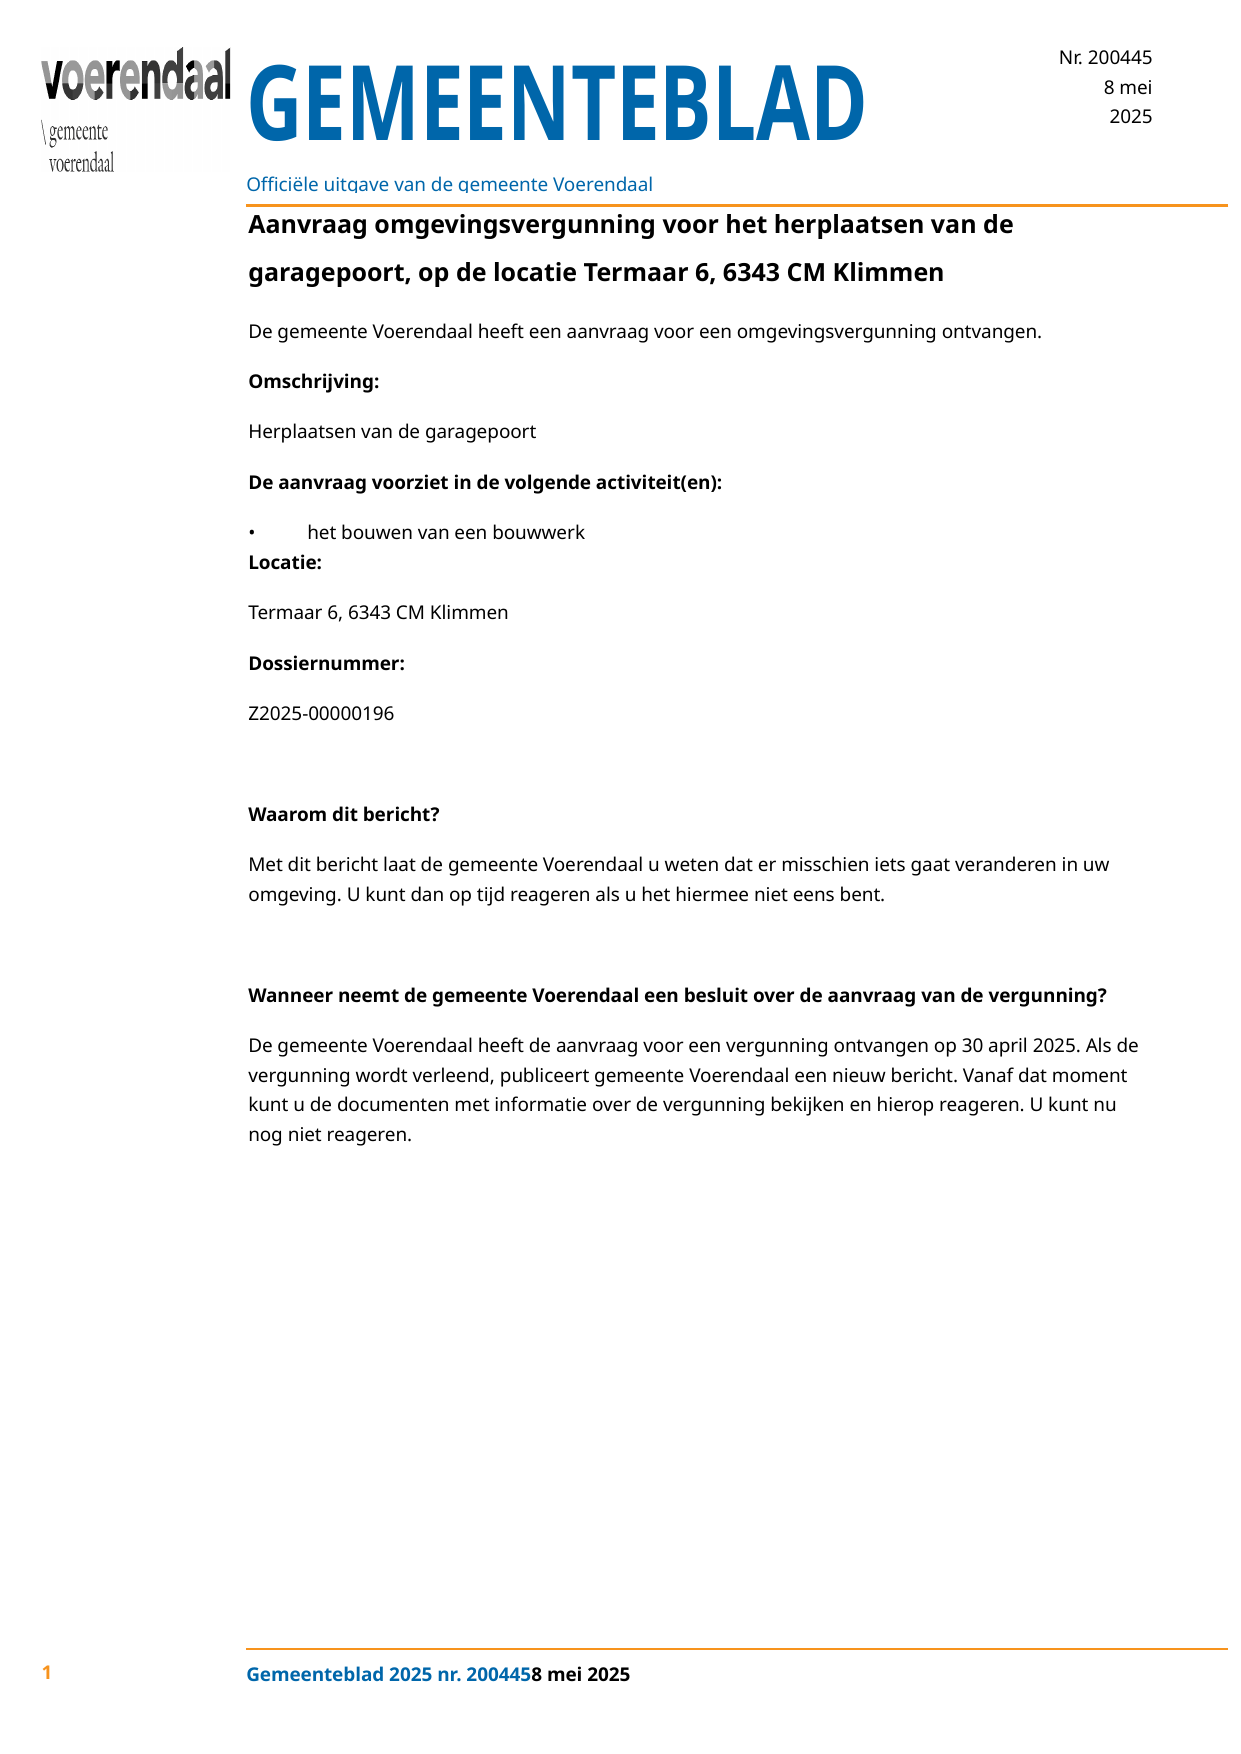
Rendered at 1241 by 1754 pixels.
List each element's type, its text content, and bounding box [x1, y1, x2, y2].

text De gemeente Voerendaal heeft een aanvraag voor een omgevingsvergunning ontvangen. [248, 318, 1152, 344]
text Aanvraag omgevingsvergunning voor het herplaatsen van de garagepoort, op de locatie Termaar 6, 6343 CM Klimmen [248, 207, 1152, 288]
text De gemeente Voerendaal heeft de aanvraag voor een vergunning ontvangen op 30 april 2025. Als de vergunning wordt verleend, publiceert gemeente Voerendaal een nieuw bericht. Vanaf dat moment kunt u de documenten met informatie over de vergunning bekijken en hierop reageren. U kunt nu nog niet reageren. [248, 1032, 1152, 1147]
text Locatie: [248, 549, 1152, 575]
picture [41, 47, 231, 172]
text Wanneer neemt de gemeente Voerendaal een besluit over de aanvraag van de vergunning? [248, 982, 1152, 1008]
list het bouwen van een bouwwerk [248, 519, 1152, 545]
text Termaar 6, 6343 CM Klimmen [248, 599, 1152, 625]
text Z2025-00000196 [248, 700, 1152, 726]
text De aanvraag voorziet in de volgende activiteit(en): [248, 469, 1152, 495]
text Waarom dit bericht? [248, 801, 1152, 827]
text Dossiernummer: [248, 650, 1152, 676]
text Omschrijving: [248, 368, 1152, 394]
text Herplaatsen van de garagepoort [248, 419, 1152, 444]
text Met dit bericht laat de gemeente Voerendaal u weten dat er misschien iets gaat veranderen in uw omgeving. U kunt dan op tijd reageren als u het hiermee niet eens bent. [248, 852, 1152, 907]
